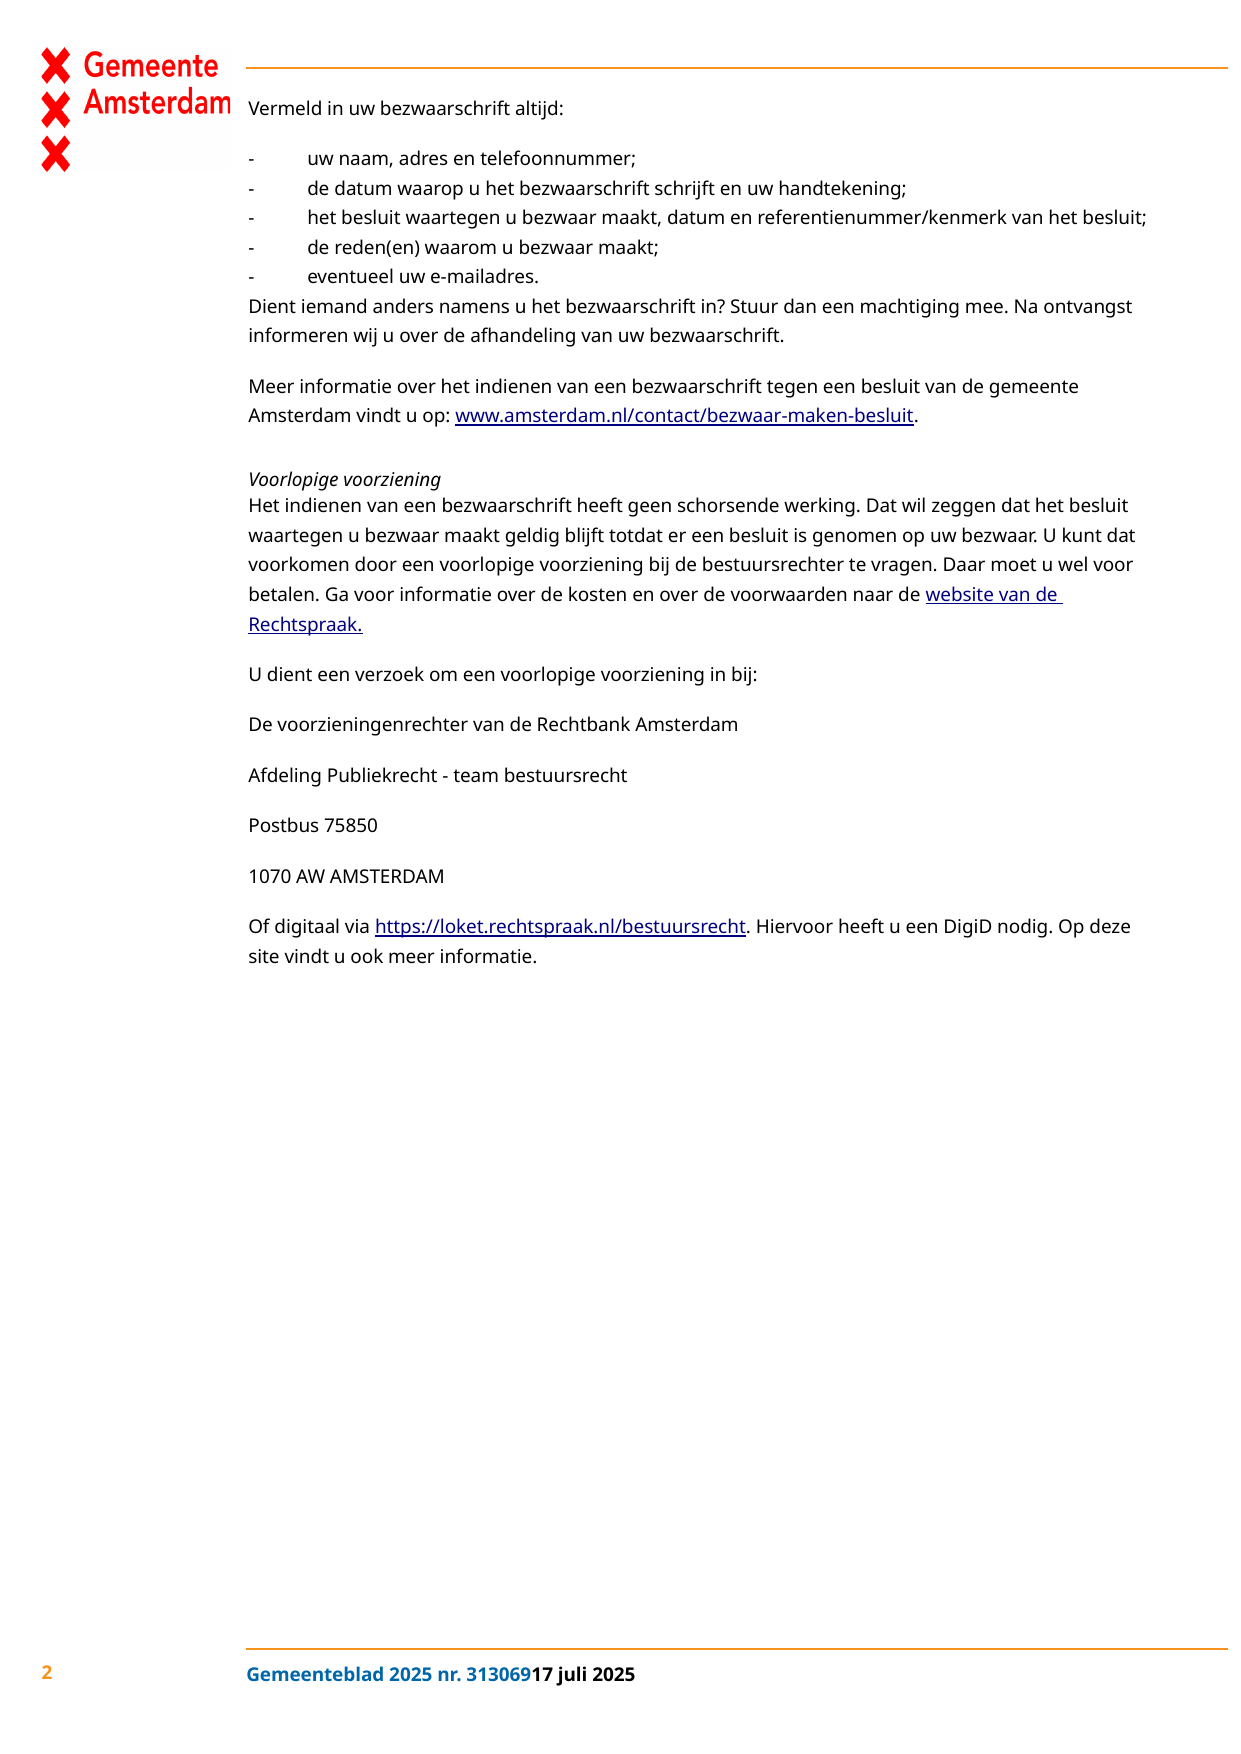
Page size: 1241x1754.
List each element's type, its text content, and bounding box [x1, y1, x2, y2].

text 1070 AW AMSTERDAM [248, 863, 1152, 888]
text Meer informatie over het indienen van een bezwaarschrift tegen een besluit van de gemeente Amsterdam vindt u op: www.amsterdam.nl/contact/bezwaar-maken-besluit. [248, 373, 1152, 428]
text Afdeling Publiekrecht - team bestuursrecht [248, 762, 1152, 788]
list uw naam, adres en telefoonnummer; [248, 145, 1152, 171]
list de datum waarop u het bezwaarschrift schrijft en uw handtekening; [248, 175, 1152, 201]
picture [41, 47, 231, 172]
text Dient iemand anders namens u het bezwaarschrift in? Stuur dan een machtiging mee. Na ontvangst informeren wij u over de afhandeling van uw bezwaarschrift. [248, 293, 1152, 348]
list eventueel uw e-mailadres. [248, 263, 1152, 289]
text Postbus 75850 [248, 812, 1152, 838]
text Het indienen van een bezwaarschrift heeft geen schorsende werking. Dat wil zeggen dat het besluit waartegen u bezwaar maakt geldig blijft totdat er een besluit is genomen op uw bezwaar. U kunt dat voorkomen door een voorlopige voorziening bij de bestuursrechter te vragen. Daar moet u wel voor betalen. Ga voor informatie over de kosten en over de voorwaarden naar de website van de Rechtspraak. [248, 492, 1152, 636]
text U dient een verzoek om een voorlopige voorziening in bij: [248, 661, 1152, 687]
list het besluit waartegen u bezwaar maakt, datum en referentienummer/kenmerk van het besluit; [248, 204, 1152, 230]
list de reden(en) waarom u bezwaar maakt; [248, 234, 1152, 260]
text Voorlopige voorziening [248, 467, 1152, 492]
text Vermeld in uw bezwaarschrift altijd: [248, 95, 1152, 121]
text De voorzieningenrechter van de Rechtbank Amsterdam [248, 712, 1152, 737]
text Of digitaal via https://loket.rechtspraak.nl/bestuursrecht. Hiervoor heeft u een DigiD nodig. Op deze site vindt u ook meer informatie. [248, 913, 1152, 968]
